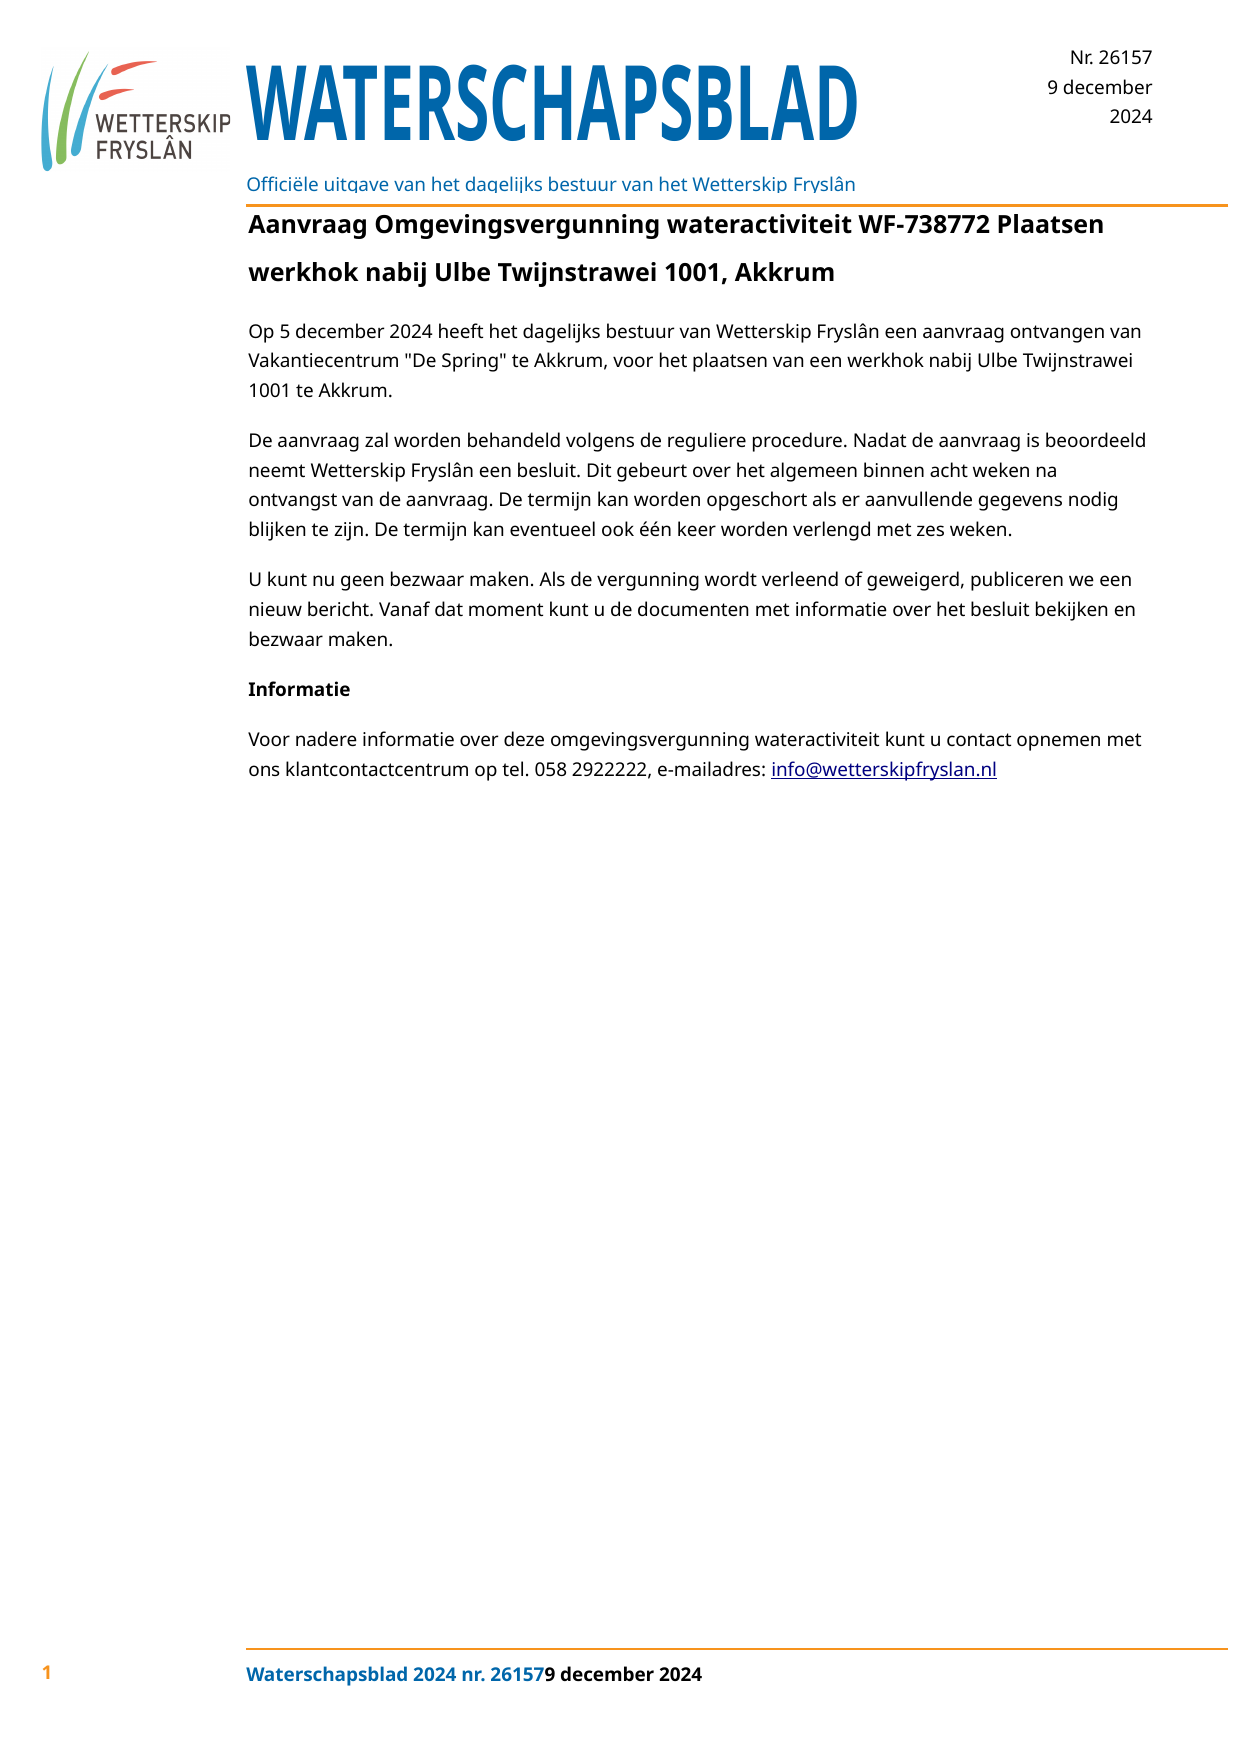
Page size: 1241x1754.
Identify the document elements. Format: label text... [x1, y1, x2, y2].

text Op 5 december 2024 heeft het dagelijks bestuur van Wetterskip Fryslân een aanvraag ontvangen van Vakantiecentrum "De Spring" te Akkrum, voor het plaatsen van een werkhok nabij Ulbe Twijnstrawei 1001 te Akkrum. [248, 318, 1152, 403]
text Aanvraag Omgevingsvergunning wateractiviteit WF-738772 Plaatsen werkhok nabij Ulbe Twijnstrawei 1001, Akkrum [248, 207, 1152, 288]
picture [41, 47, 231, 172]
text Informatie [248, 676, 1152, 702]
text De aanvraag zal worden behandeld volgens de reguliere procedure. Nadat de aanvraag is beoordeeld neemt Wetterskip Fryslân een besluit. Dit gebeurt over het algemeen binnen acht weken na ontvangst van de aanvraag. De termijn kan worden opgeschort als er aanvullende gegevens nodig blijken te zijn. De termijn kan eventueel ook één keer worden verlengd met zes weken. [248, 427, 1152, 542]
text U kunt nu geen bezwaar maken. Als de vergunning wordt verleend of geweigerd, publiceren we een nieuw bericht. Vanaf dat moment kunt u de documenten met informatie over het besluit bekijken en bezwaar maken. [248, 567, 1152, 652]
text Voor nadere informatie over deze omgevingsvergunning wateractiviteit kunt u contact opnemen met ons klantcontactcentrum op tel. 058 2922222, e-mailadres: info@wetterskipfryslan.nl [248, 727, 1152, 782]
